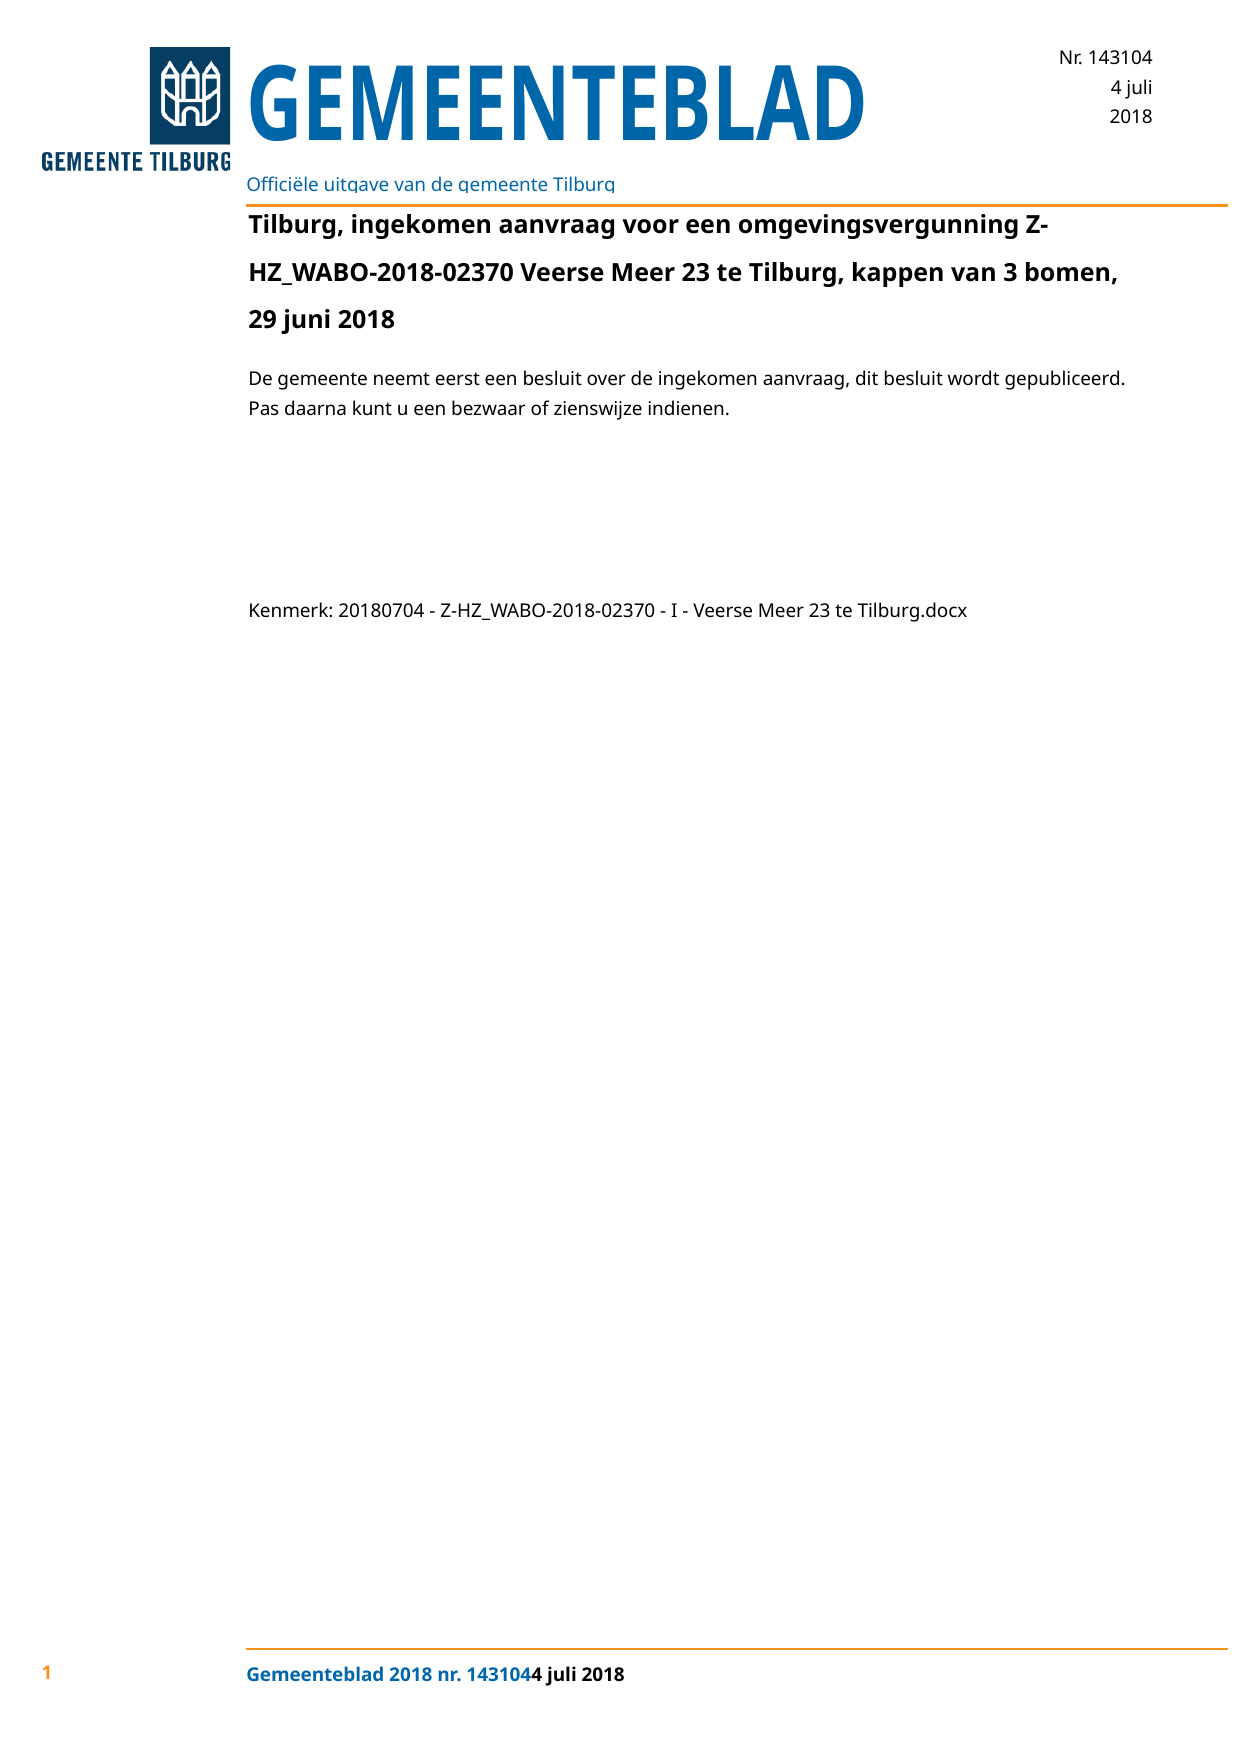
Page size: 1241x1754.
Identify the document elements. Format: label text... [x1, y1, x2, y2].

text De gemeente neemt eerst een besluit over de ingekomen aanvraag, dit besluit wordt gepubliceerd. Pas daarna kunt u een bezwaar of zienswijze indienen. [248, 366, 1152, 421]
text Kenmerk: 20180704 - Z-HZ_WABO-2018-02370 - I - Veerse Meer 23 te Tilburg.docx [248, 597, 1152, 622]
picture [41, 47, 231, 172]
text Tilburg, ingekomen aanvraag voor een omgevingsvergunning Z-HZ_WABO-2018-02370 Veerse Meer 23 te Tilburg, kappen van 3 bomen, 29 juni 2018 [248, 207, 1152, 336]
